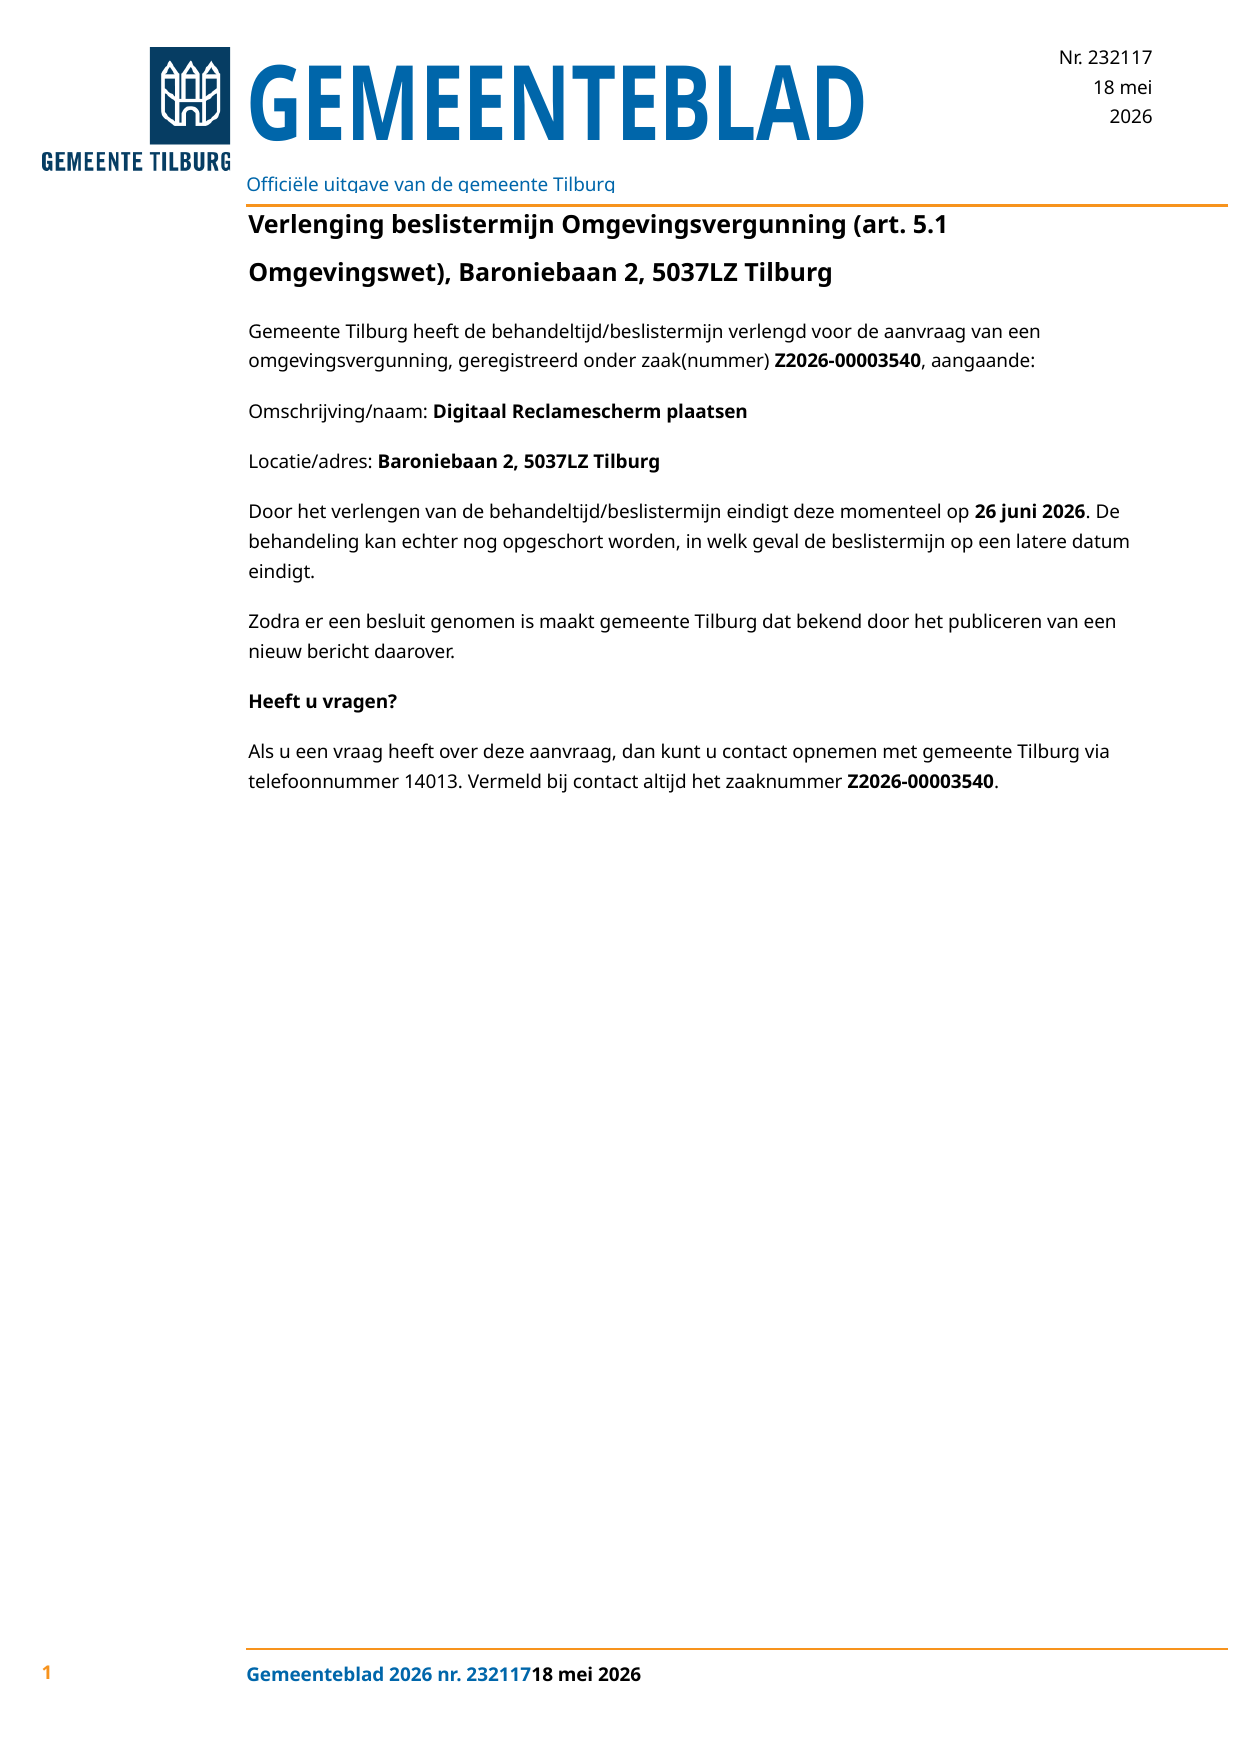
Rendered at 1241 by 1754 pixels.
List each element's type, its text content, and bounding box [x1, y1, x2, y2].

text Als u een vraag heeft over deze aanvraag, dan kunt u contact opnemen met gemeente Tilburg via telefoonnummer 14013. Vermeld bij contact altijd het zaaknummer Z2026-00003540. [248, 739, 1152, 794]
text Gemeente Tilburg heeft de behandeltijd/beslistermijn verlengd voor de aanvraag van een omgevingsvergunning, geregistreerd onder zaak(nummer) Z2026-00003540, aangaande: [248, 318, 1152, 373]
text Heeft u vragen? [248, 688, 1152, 714]
text Omschrijving/naam: Digitaal Reclamescherm plaatsen [248, 398, 1152, 424]
text Locatie/adres: Baroniebaan 2, 5037LZ Tilburg [248, 448, 1152, 474]
text Zodra er een besluit genomen is maakt gemeente Tilburg dat bekend door het publiceren van een nieuw bericht daarover. [248, 608, 1152, 664]
text Verlenging beslistermijn Omgevingsvergunning (art. 5.1 Omgevingswet), Baroniebaan 2, 5037LZ Tilburg [248, 207, 1152, 288]
text Door het verlengen van de behandeltijd/beslistermijn eindigt deze momenteel op 26 juni 2026. De behandeling kan echter nog opgeschort worden, in welk geval de beslistermijn op een latere datum eindigt. [248, 499, 1152, 584]
picture [41, 47, 231, 172]
